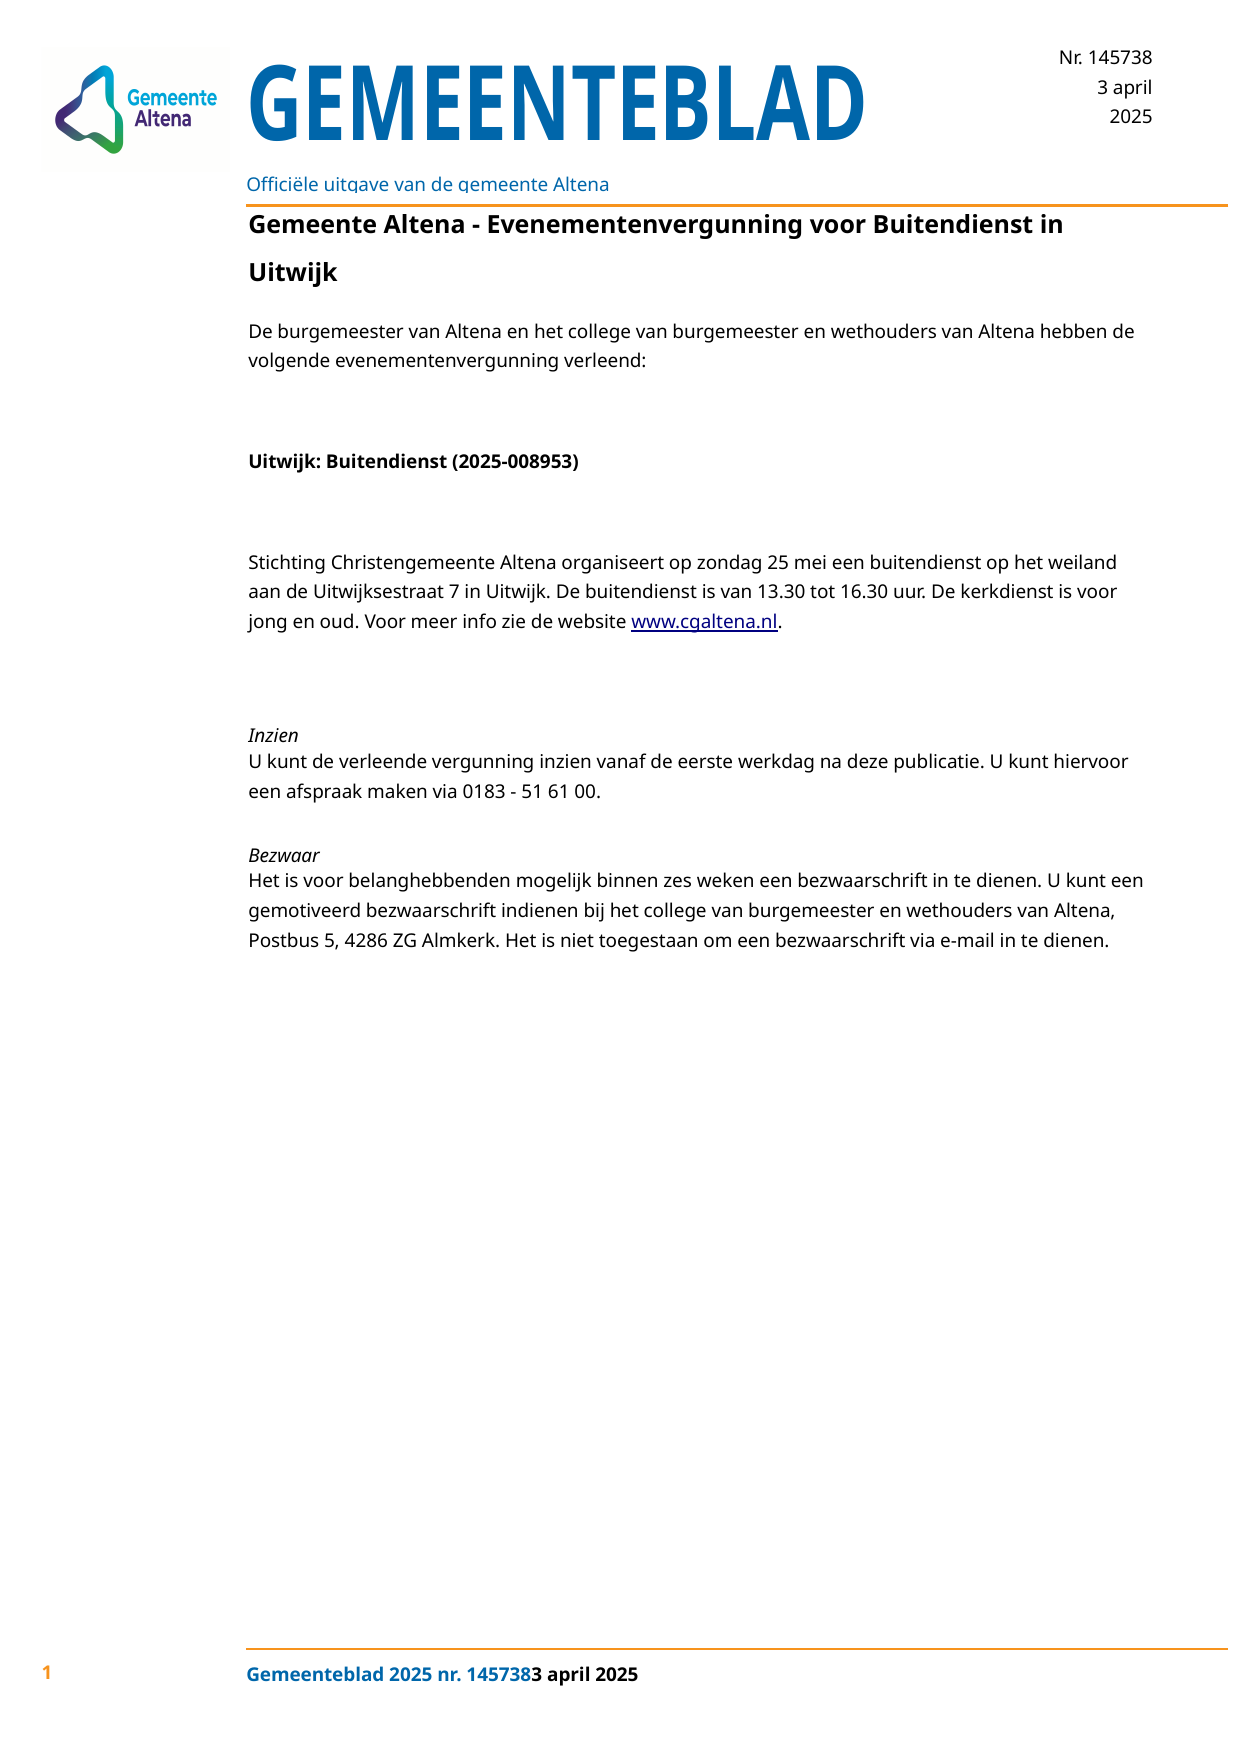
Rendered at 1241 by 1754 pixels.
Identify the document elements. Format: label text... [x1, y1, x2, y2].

text U kunt de verleende vergunning inzien vanaf de eerste werkdag na deze publicatie. U kunt hiervoor een afspraak maken via 0183 - 51 61 00. [248, 748, 1152, 804]
text De burgemeester van Altena en het college van burgemeester en wethouders van Altena hebben de volgende evenementenvergunning verleend: [248, 318, 1152, 373]
text Het is voor belanghebbenden mogelijk binnen zes weken een bezwaarschrift in te dienen. U kunt een gemotiveerd bezwaarschrift indienen bij het college van burgemeester en wethouders van Altena, Postbus 5, 4286 ZG Almkerk. Het is niet toegestaan om een bezwaarschrift via e-mail in te dienen. [248, 868, 1152, 953]
text Bezwaar [248, 842, 1152, 868]
text Stichting Christengemeente Altena organiseert op zondag 25 mei een buitendienst op het weiland aan de Uitwijksestraat 7 in Uitwijk. De buitendienst is van 13.30 tot 16.30 uur. De kerkdienst is voor jong en oud. Voor meer info zie de website www.cgaltena.nl. [248, 549, 1152, 634]
text Inzien [248, 723, 1152, 748]
text Uitwijk: Buitendienst (2025-008953) [248, 448, 1152, 474]
text Gemeente Altena - Evenementenvergunning voor Buitendienst in Uitwijk [248, 207, 1152, 288]
picture [41, 47, 231, 172]
